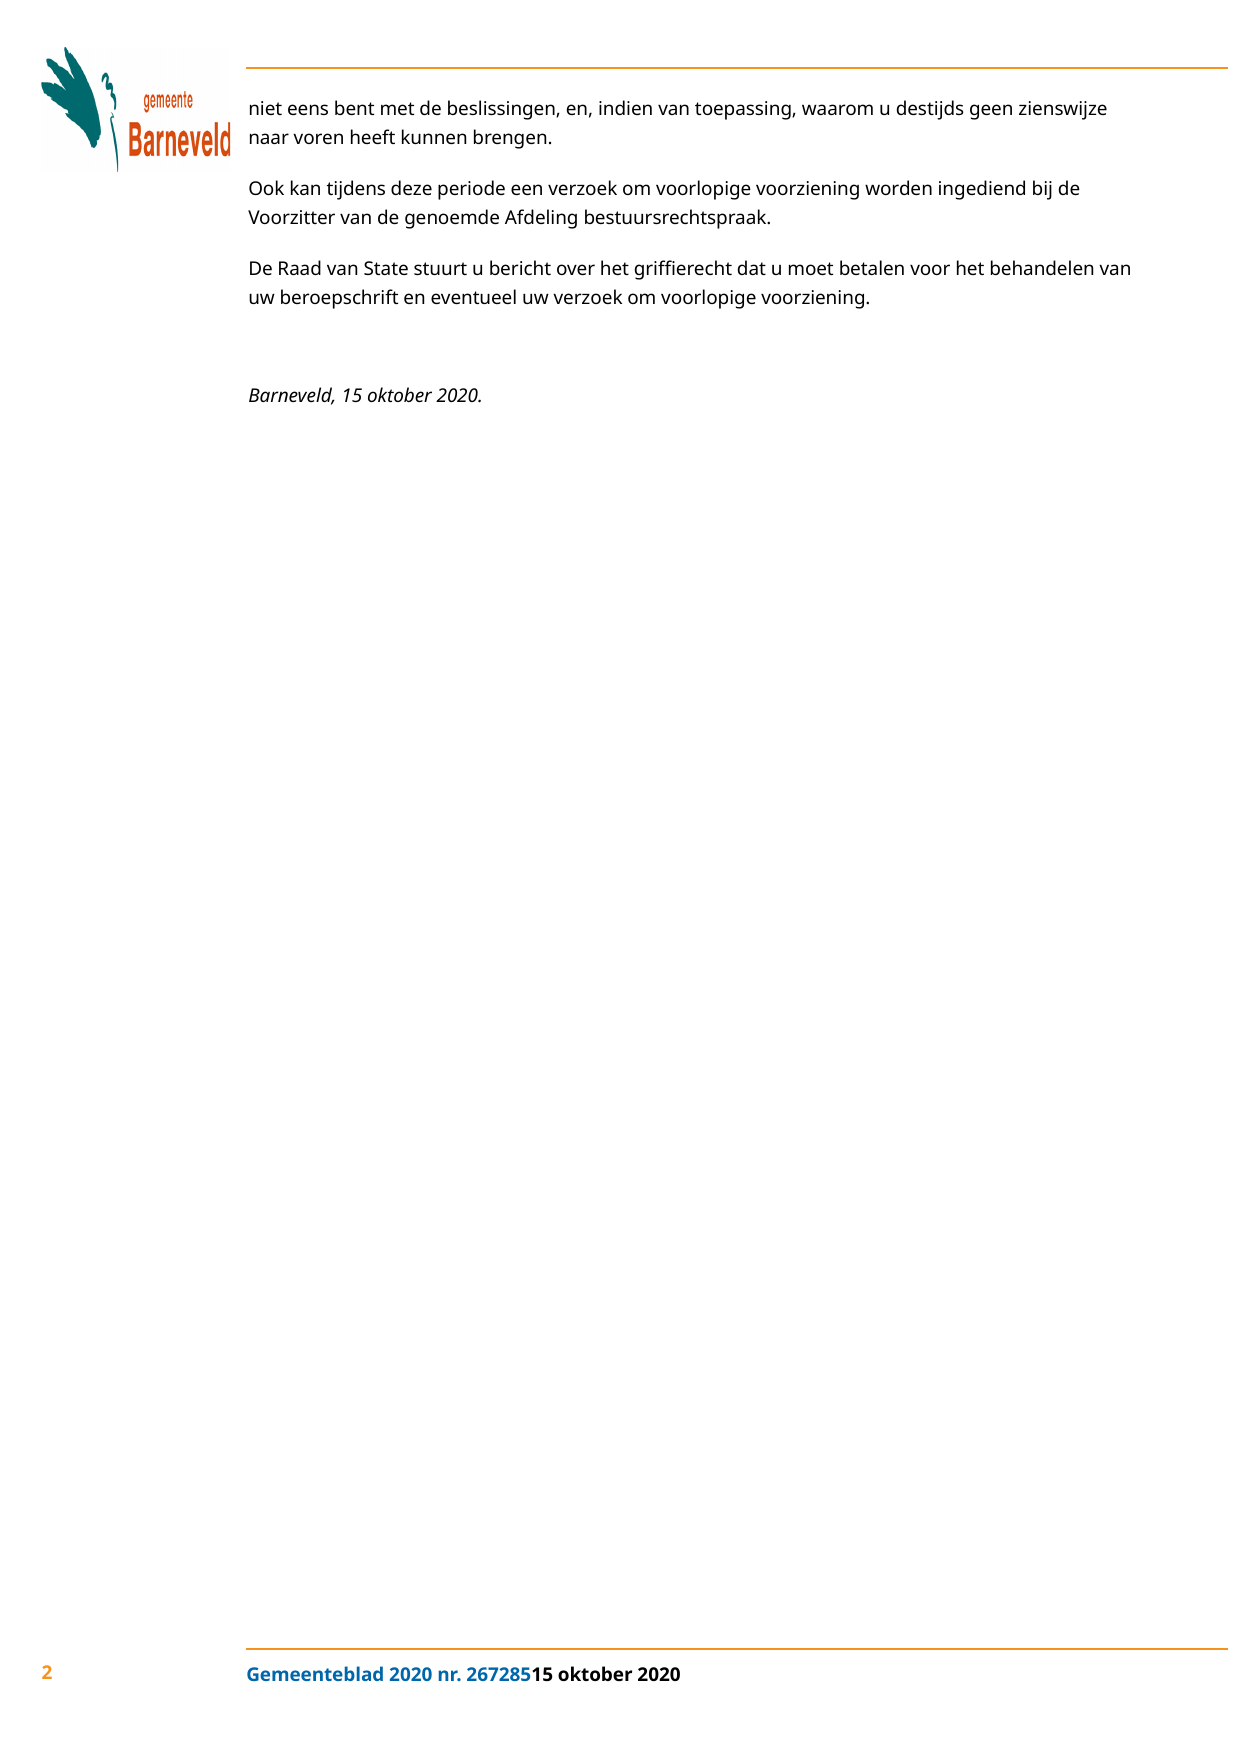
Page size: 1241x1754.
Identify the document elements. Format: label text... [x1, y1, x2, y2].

text Barneveld, 15 oktober 2020. [248, 383, 1152, 408]
text De Raad van State stuurt u bericht over het griffierecht dat u moet betalen voor het behandelen van uw beroepschrift en eventueel uw verzoek om voorlopige voorziening. [248, 255, 1152, 310]
text Ook kan tijdens deze periode een verzoek om voorlopige voorziening worden ingediend bij de Voorzitter van de genoemde Afdeling bestuursrechtspraak. [248, 175, 1152, 230]
picture [41, 47, 231, 172]
text niet eens bent met de beslissingen, en, indien van toepassing, waarom u destijds geen zienswijze naar voren heeft kunnen brengen. [248, 95, 1152, 150]
